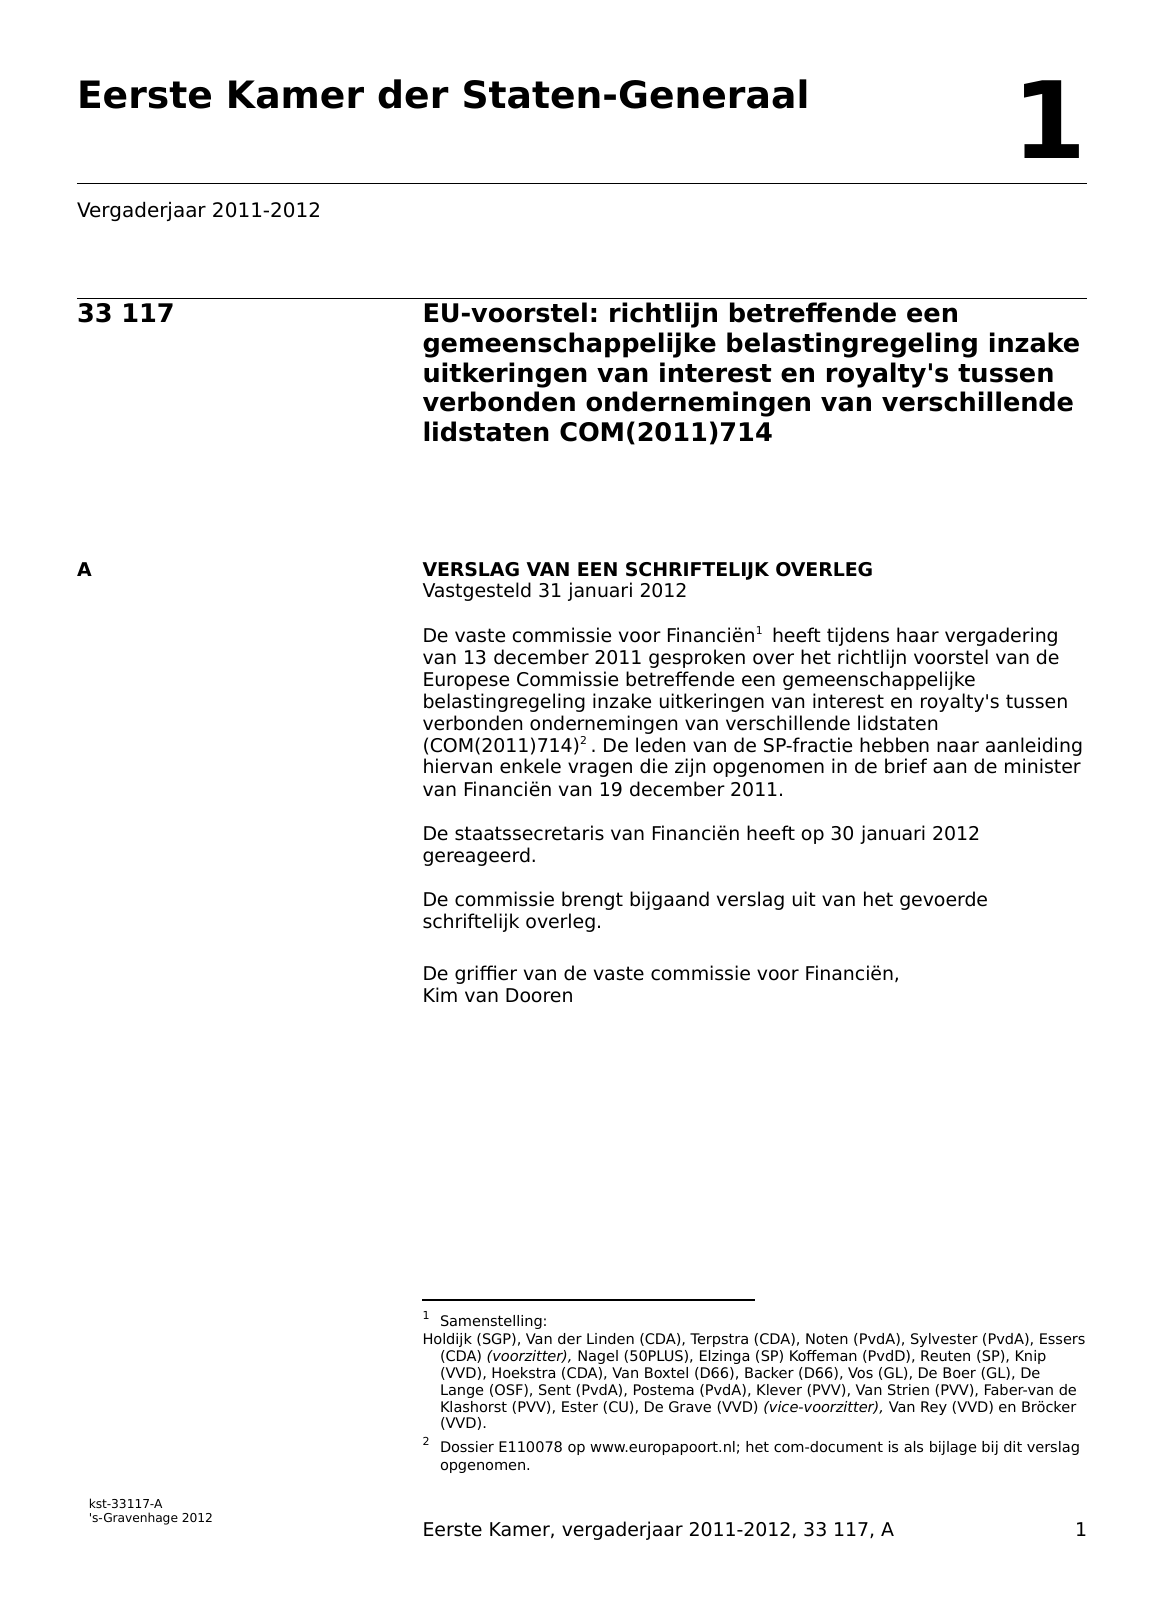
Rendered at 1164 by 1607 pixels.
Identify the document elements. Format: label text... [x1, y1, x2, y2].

text De vaste commissie voor Financiën heeft tijdens haar vergadering van 13 december 2011 gesproken over het richtlijn voorstel van de Europese Commissie betreffende een gemeenschappelijke belastingregeling inzake uitkeringen van interest en royalty's tussen verbonden ondernemingen van verschillende lidstaten (COM(2011)714). De leden van de SP-fractie hebben naar aanleiding hiervan enkele vragen die zijn opgenomen in de brief aan de minister van Financiën van 19 december 2011. [422, 624, 1087, 800]
text Dossier E110078 op www.europapoort.nl; het com-document is als bijlage bij dit verslag opgenomen. [422, 1435, 1087, 1474]
table_cell Vergaderjaar 2011-2012 [77, 184, 1087, 298]
subtitle A VERSLAG VAN EEN SCHRIFTELIJK OVERLEG [77, 558, 1087, 580]
text De commissie brengt bijgaand verslag uit van het gevoerde schriftelijk overleg. [422, 889, 1087, 933]
text Vastgesteld 31 januari 2012 [422, 580, 1087, 602]
text De staatssecretaris van Financiën heeft op 30 januari 2012 gereageerd. [422, 823, 1087, 867]
text kst-33117-A [88, 1497, 323, 1511]
text De griffier van de vaste commissie voor Financiën, Kim van Dooren [422, 963, 1087, 1007]
table_header 1 [886, 59, 1087, 183]
subtitle 33 117 EU-voorstel: richtlijn betreffende een gemeenschappelijke belastingregeling inzake uitkeringen van interest en royalty's tussen verbonden ondernemingen van verschillende lidstaten COM(2011)714 [77, 299, 1087, 447]
text Holdijk (SGP), Van der Linden (CDA), Terpstra (CDA), Noten (PvdA), Sylvester (PvdA), Essers (CDA) (voorzitter), Nagel (50PLUS), Elzinga (SP) Koffeman (PvdD), Reuten (SP), Knip (VVD), Hoekstra (CDA), Van Boxtel (D66), Backer (D66), Vos (GL), De Boer (GL), De Lange (OSF), Sent (PvdA), Postema (PvdA), Klever (PVV), Van Strien (PVV), Faber-van de Klashorst (PVV), Ester (CU), De Grave (VVD) (vice-voorzitter), Van Rey (VVD) en Bröcker (VVD). [422, 1331, 1087, 1432]
text Samenstelling: [422, 1309, 1087, 1331]
text 's-Gravenhage 2012 [88, 1511, 323, 1525]
table_header Eerste Kamer der Staten-Generaal [77, 59, 886, 183]
